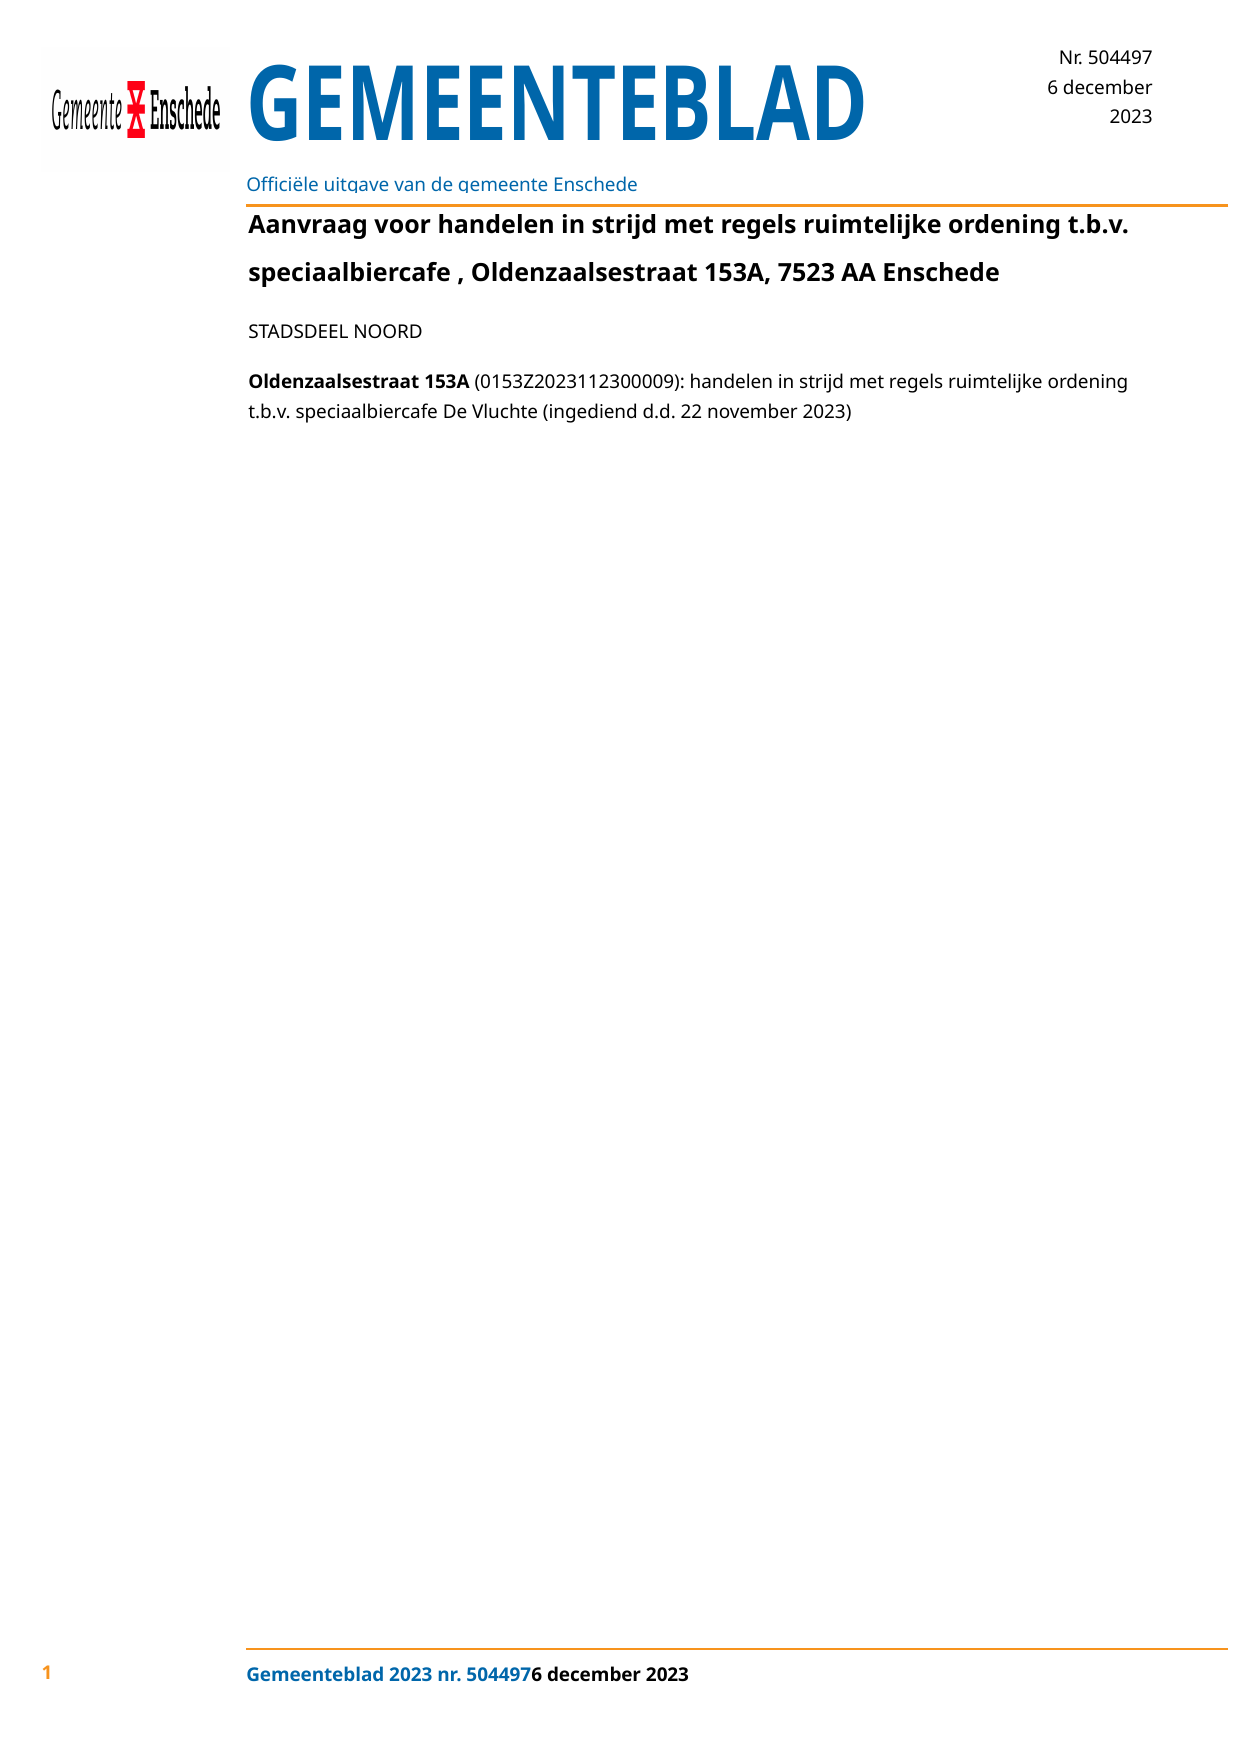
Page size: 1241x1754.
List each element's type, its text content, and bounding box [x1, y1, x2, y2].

text STADSDEEL NOORD [248, 318, 1152, 344]
text Oldenzaalsestraat 153A (0153Z2023112300009): handelen in strijd met regels ruimtelijke ordening t.b.v. speciaalbiercafe De Vluchte (ingediend d.d. 22 november 2023) [248, 368, 1152, 424]
text Aanvraag voor handelen in strijd met regels ruimtelijke ordening t.b.v. speciaalbiercafe , Oldenzaalsestraat 153A, 7523 AA Enschede [248, 207, 1152, 288]
picture [41, 47, 231, 172]
